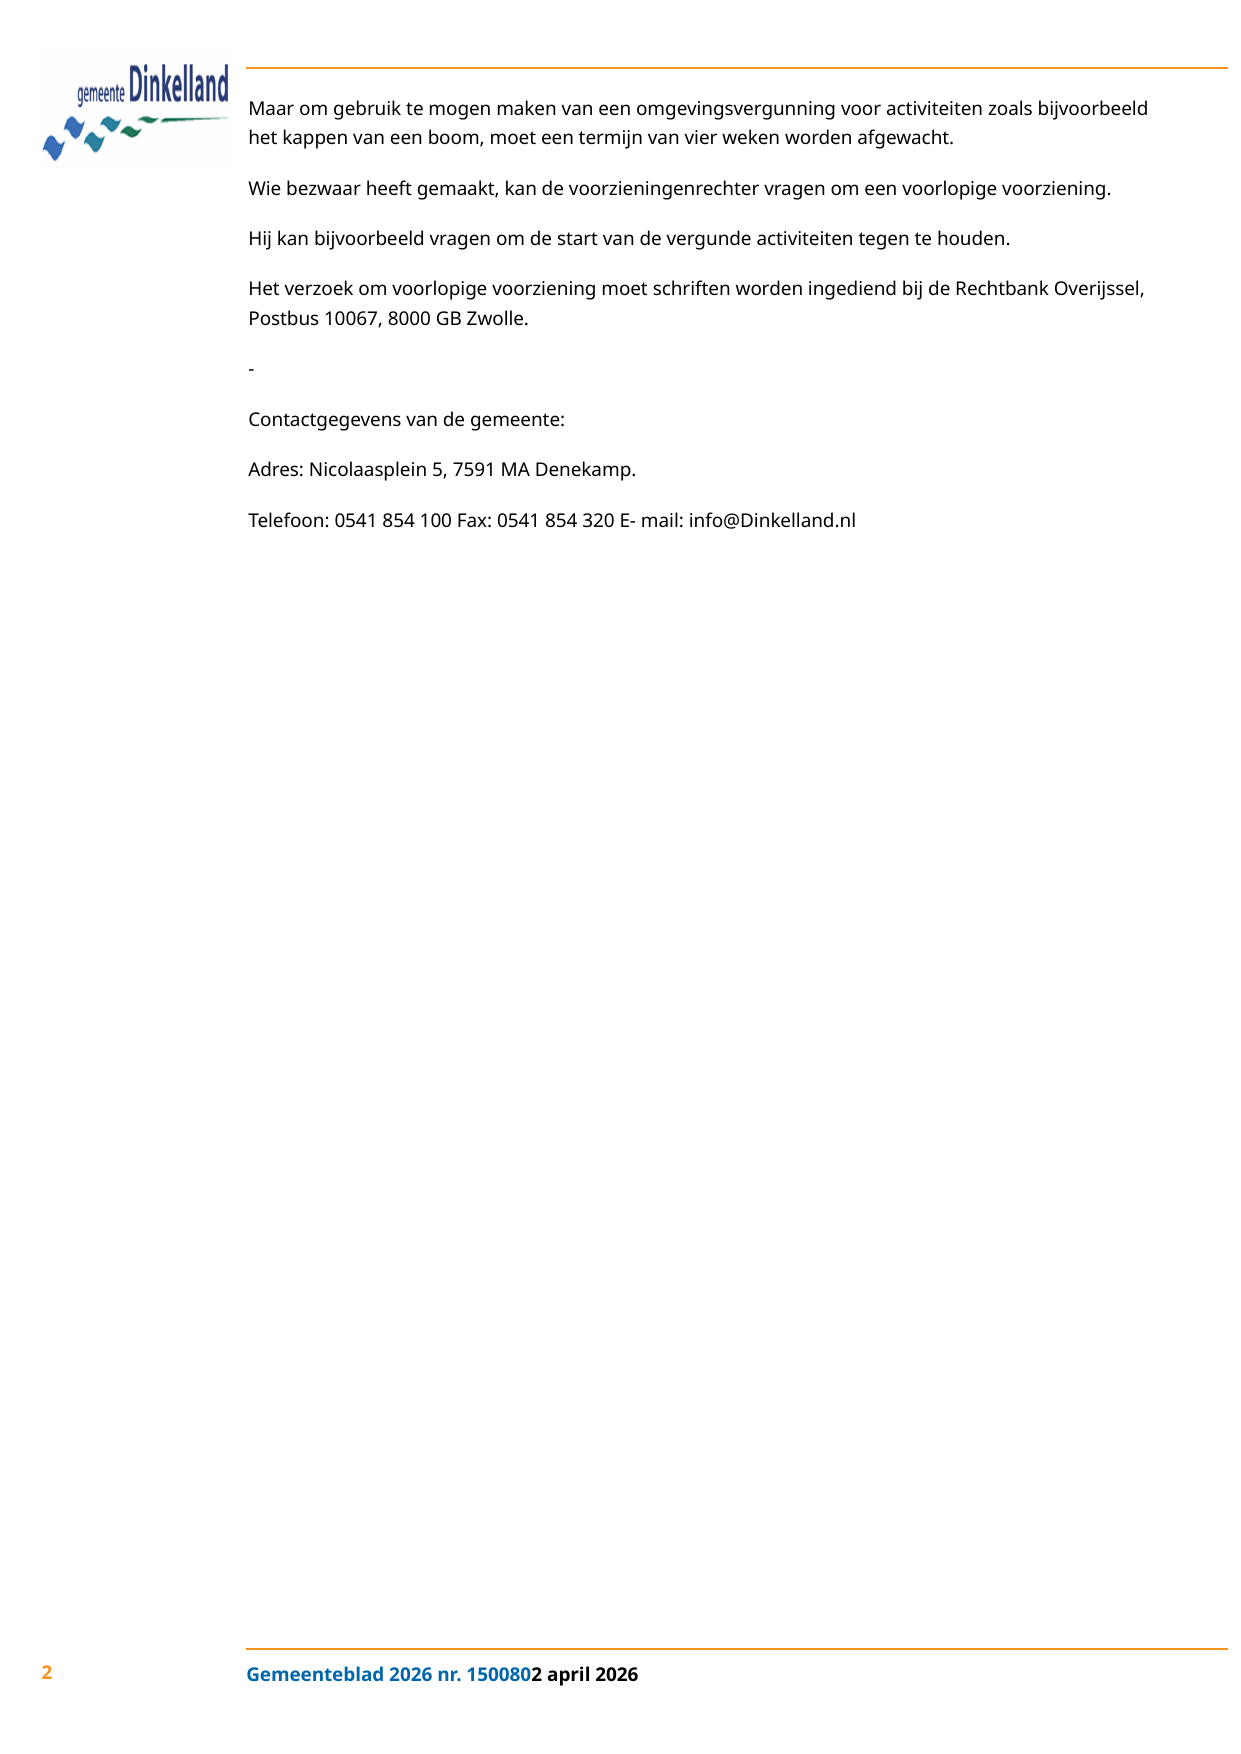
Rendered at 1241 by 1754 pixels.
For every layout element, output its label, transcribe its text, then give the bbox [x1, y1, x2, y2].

text Contactgegevens van de gemeente: [248, 406, 1152, 432]
text - [248, 356, 1152, 381]
text Wie bezwaar heeft gemaakt, kan de voorzieningenrechter vragen om een voorlopige voorziening. [248, 175, 1152, 201]
text Maar om gebruik te mogen maken van een omgevingsvergunning voor activiteiten zoals bijvoorbeeld het kappen van een boom, moet een termijn van vier weken worden afgewacht. [248, 95, 1152, 150]
text Hij kan bijvoorbeeld vragen om de start van de vergunde activiteiten tegen te houden. [248, 225, 1152, 251]
picture [41, 47, 231, 172]
text Het verzoek om voorlopige voorziening moet schriften worden ingediend bij de Rechtbank Overijssel, Postbus 10067, 8000 GB Zwolle. [248, 276, 1152, 331]
text Telefoon: 0541 854 100 Fax: 0541 854 320 E- mail: info@Dinkelland.nl [248, 507, 1152, 533]
text Adres: Nicolaasplein 5, 7591 MA Denekamp. [248, 456, 1152, 482]
